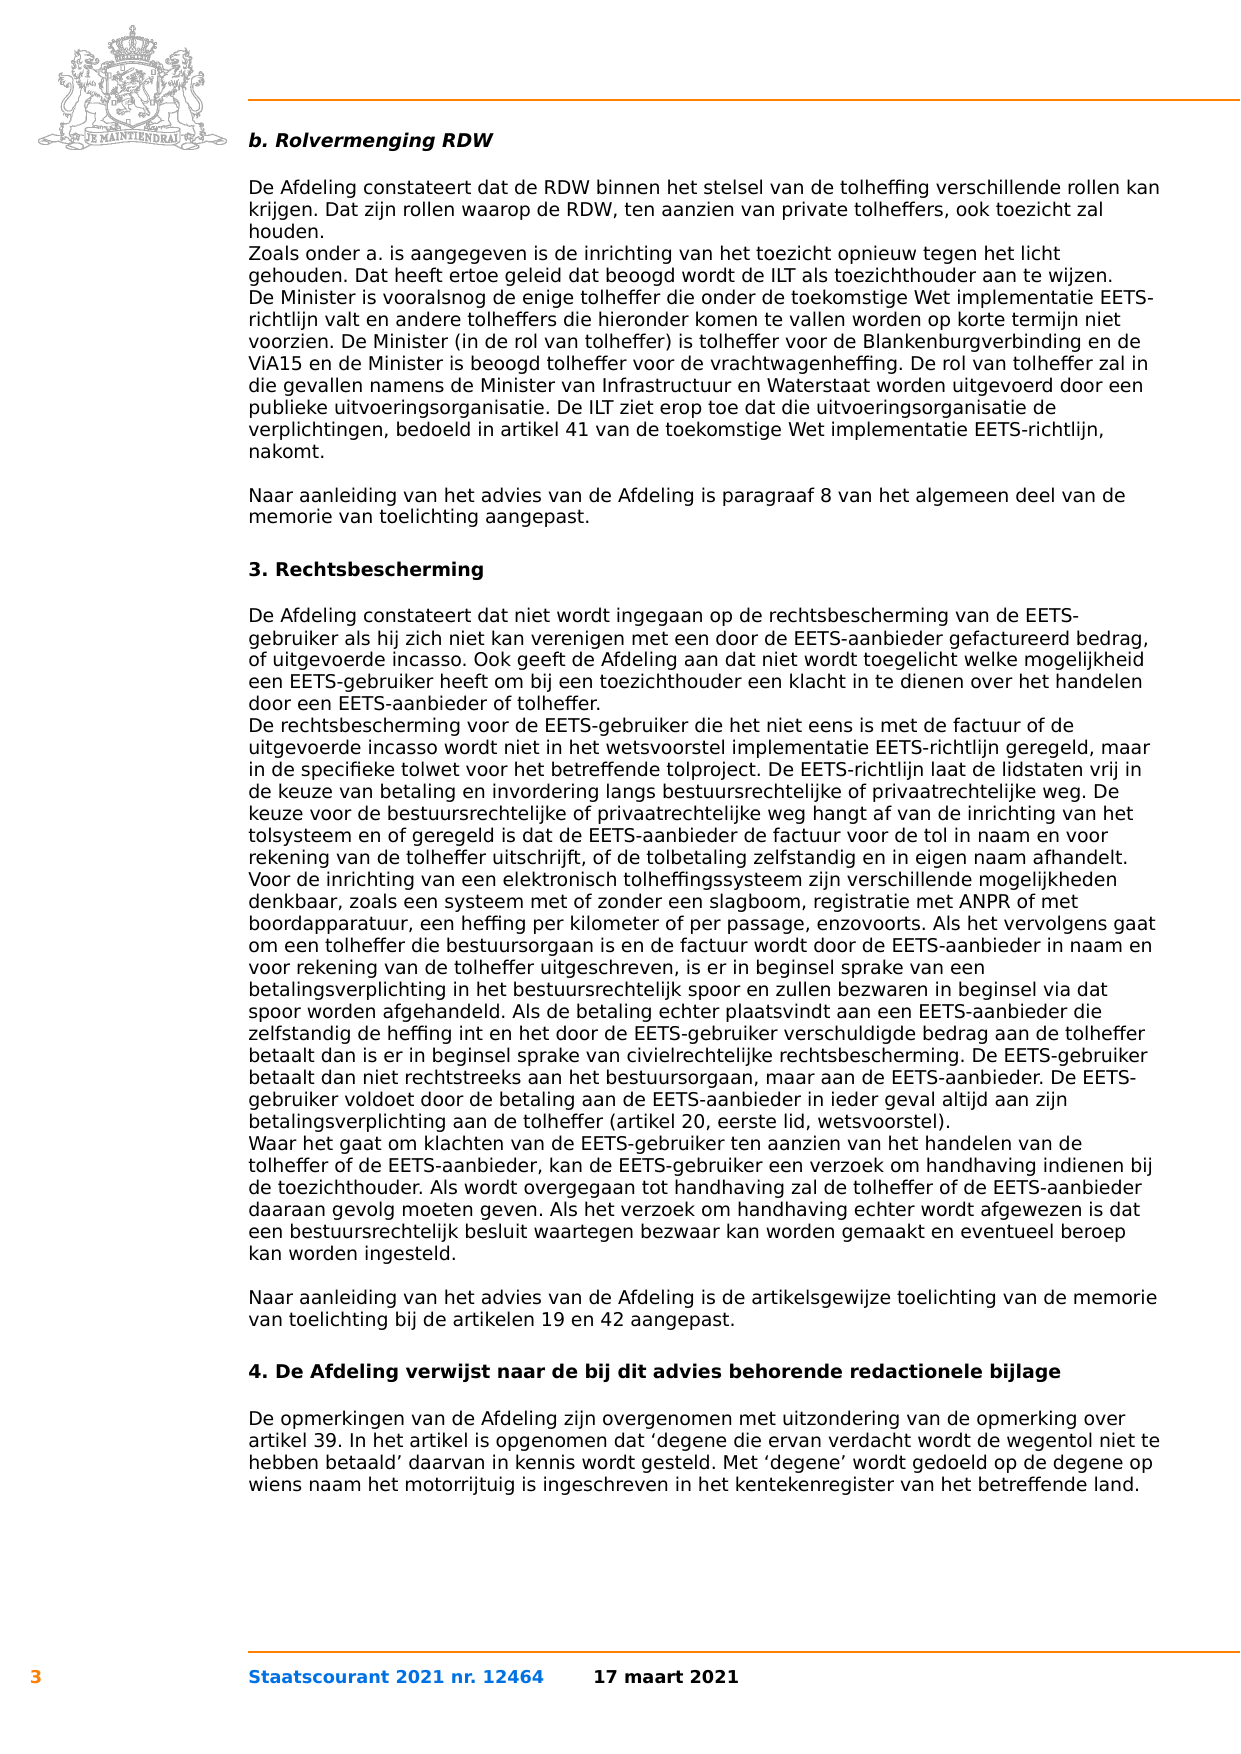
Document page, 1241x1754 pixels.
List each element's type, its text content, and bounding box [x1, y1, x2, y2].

text De Afdeling constateert dat niet wordt ingegaan op de rechtsbescherming van de EETS-gebruiker als hij zich niet kan verenigen met een door de EETS-aanbieder gefactureerd bedrag, of uitgevoerde incasso. Ook geeft de Afdeling aan dat niet wordt toegelicht welke mogelijkheid een EETS-gebruiker heeft om bij een toezichthouder een klacht in te dienen over het handelen door een EETS-aanbieder of tolheffer. [248, 605, 1163, 715]
text De opmerkingen van de Afdeling zijn overgenomen met uitzondering van de opmerking over artikel 39. In het artikel is opgenomen dat ‘degene die ervan verdacht wordt de wegentol niet te hebben betaald’ daarvan in kennis wordt gesteld. Met ‘degene’ wordt gedoeld op de degene op wiens naam het motorrijtuig is ingeschreven in het kentekenregister van het betreffende land. [248, 1408, 1163, 1496]
text Voor de inrichting van een elektronisch tolheffingssysteem zijn verschillende mogelijkheden denkbaar, zoals een systeem met of zonder een slagboom, registratie met ANPR of met boordapparatuur, een heffing per kilometer of per passage, enzovoorts. Als het vervolgens gaat om een tolheffer die bestuursorgaan is en de factuur wordt door de EETS-aanbieder in naam en voor rekening van de tolheffer uitgeschreven, is er in beginsel sprake van een betalingsverplichting in het bestuursrechtelijk spoor en zullen bezwaren in beginsel via dat spoor worden afgehandeld. Als de betaling echter plaatsvindt aan een EETS-aanbieder die zelfstandig de heffing int en het door de EETS-gebruiker verschuldigde bedrag aan de tolheffer betaalt dan is er in beginsel sprake van civielrechtelijke rechtsbescherming. De EETS-gebruiker betaalt dan niet rechtstreeks aan het bestuursorgaan, maar aan de EETS-aanbieder. De EETS-gebruiker voldoet door de betaling aan de EETS-aanbieder in ieder geval altijd aan zijn betalingsverplichting aan de tolheffer (artikel 20, eerste lid, wetsvoorstel). [248, 869, 1163, 1133]
text De Afdeling constateert dat de RDW binnen het stelsel van de tolheffing verschillende rollen kan krijgen. Dat zijn rollen waarop de RDW, ten aanzien van private tolheffers, ook toezicht zal houden. [248, 177, 1163, 243]
text De Minister is vooralsnog de enige tolheffer die onder de toekomstige Wet implementatie EETS-richtlijn valt en andere tolheffers die hieronder komen te vallen worden op korte termijn niet voorzien. De Minister (in de rol van tolheffer) is tolheffer voor de Blankenburgverbinding en de ViA15 en de Minister is beoogd tolheffer voor de vrachtwagenheffing. De rol van tolheffer zal in die gevallen namens de Minister van Infrastructuur en Waterstaat worden uitgevoerd door een publieke uitvoeringsorganisatie. De ILT ziet erop toe dat die uitvoeringsorganisatie de verplichtingen, bedoeld in artikel 41 van de toekomstige Wet implementatie EETS-richtlijn, nakomt. [248, 287, 1163, 463]
subtitle b. Rolvermenging RDW [248, 130, 1163, 152]
subtitle 3. Rechtsbescherming [248, 558, 1163, 580]
picture [38, 25, 227, 150]
subtitle 4. De Afdeling verwijst naar de bij dit advies behorende redactionele bijlage [248, 1361, 1163, 1383]
text Naar aanleiding van het advies van de Afdeling is paragraaf 8 van het algemeen deel van de memorie van toelichting aangepast. [248, 484, 1163, 528]
text Waar het gaat om klachten van de EETS-gebruiker ten aanzien van het handelen van de tolheffer of de EETS-aanbieder, kan de EETS-gebruiker een verzoek om handhaving indienen bij de toezichthouder. Als wordt overgegaan tot handhaving zal de tolheffer of de EETS-aanbieder daaraan gevolg moeten geven. Als het verzoek om handhaving echter wordt afgewezen is dat een bestuursrechtelijk besluit waartegen bezwaar kan worden gemaakt en eventueel beroep kan worden ingesteld. [248, 1133, 1163, 1265]
text De rechtsbescherming voor de EETS-gebruiker die het niet eens is met de factuur of de uitgevoerde incasso wordt niet in het wetsvoorstel implementatie EETS-richtlijn geregeld, maar in de specifieke tolwet voor het betreffende tolproject. De EETS-richtlijn laat de lidstaten vrij in de keuze van betaling en invordering langs bestuursrechtelijke of privaatrechtelijke weg. De keuze voor de bestuursrechtelijke of privaatrechtelijke weg hangt af van de inrichting van het tolsysteem en of geregeld is dat de EETS-aanbieder de factuur voor de tol in naam en voor rekening van de tolheffer uitschrijft, of de tolbetaling zelfstandig en in eigen naam afhandelt. [248, 715, 1163, 869]
text Zoals onder a. is aangegeven is de inrichting van het toezicht opnieuw tegen het licht gehouden. Dat heeft ertoe geleid dat beoogd wordt de ILT als toezichthouder aan te wijzen. [248, 243, 1163, 287]
text Naar aanleiding van het advies van de Afdeling is de artikelsgewijze toelichting van de memorie van toelichting bij de artikelen 19 en 42 aangepast. [248, 1287, 1163, 1331]
